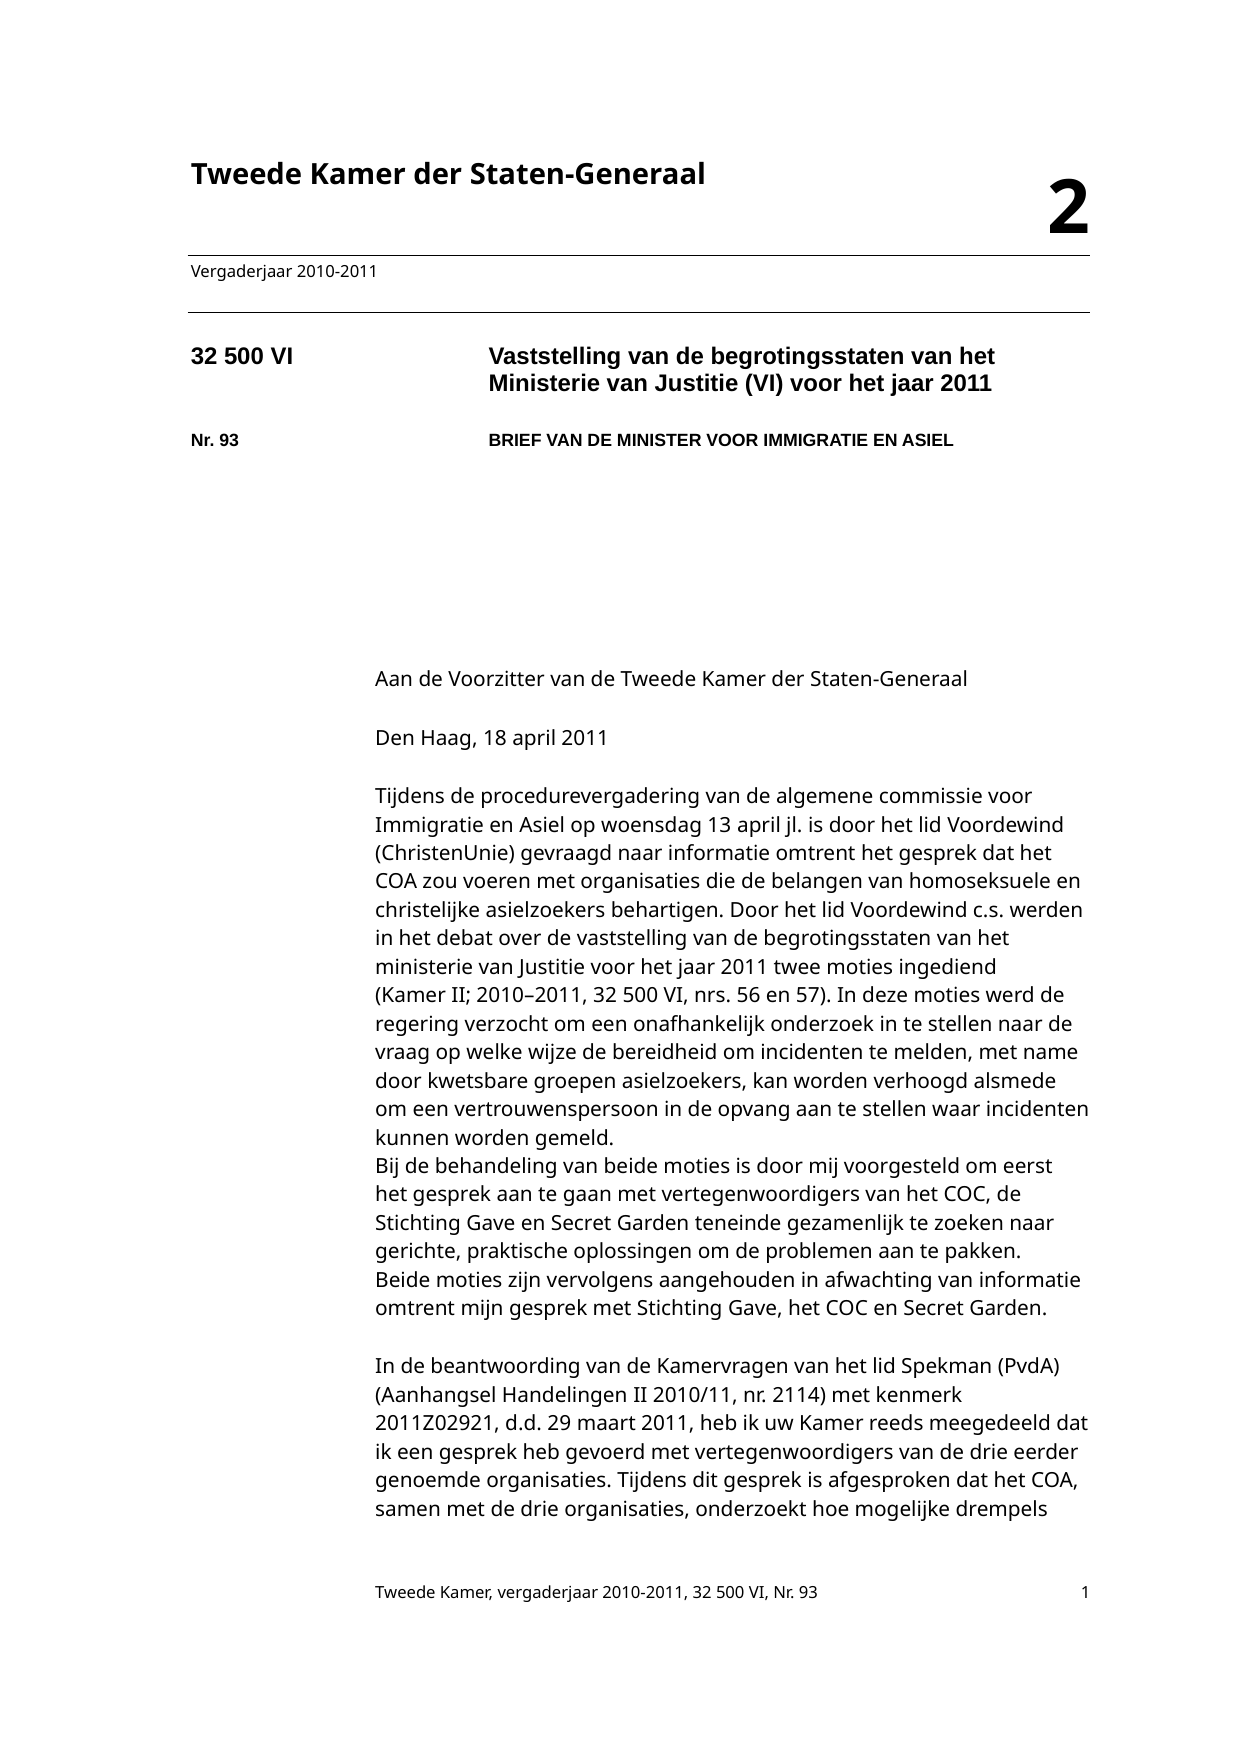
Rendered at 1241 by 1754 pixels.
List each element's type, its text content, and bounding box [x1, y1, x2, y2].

table_cell [485, 256, 1090, 312]
table_cell [188, 313, 485, 339]
table_cell 32 500 VI [188, 339, 485, 427]
table_cell BRIEF VAN DE MINISTER VOOR IMMIGRATIE EN ASIEL [485, 427, 1090, 546]
text Den Haag, 18 april 2011 [375, 723, 1090, 751]
table_header Tweede Kamer der Staten-Generaal [188, 150, 909, 255]
text Bij de behandeling van beide moties is door mij voorgesteld om eerst het gesprek aan te gaan met vertegenwoordigers van het COC, de Stichting Gave en Secret Garden teneinde gezamenlijk te zoeken naar gerichte, praktische oplossingen om de problemen aan te pakken. [375, 1151, 1090, 1265]
table_cell Vaststelling van de begrotingsstaten van het Ministerie van Justitie (VI) voor het jaar 2011 [485, 339, 1090, 427]
table_cell Vergaderjaar 2010-2011 [188, 256, 485, 312]
text Beide moties zijn vervolgens aangehouden in afwachting van informatie omtrent mijn gesprek met Stichting Gave, het COC en Secret Garden. [375, 1265, 1090, 1322]
text Aan de Voorzitter van de Tweede Kamer der Staten-Generaal [375, 664, 1090, 693]
table_cell [485, 313, 1090, 339]
table_cell Nr. 93 [188, 427, 485, 546]
table_header 2 [910, 150, 1090, 255]
text In de beantwoording van de Kamervragen van het lid Spekman (PvdA) (Aanhangsel Handelingen II 2010/11, nr. 2114) met kenmerk 2011Z02921, d.d. 29 maart 2011, heb ik uw Kamer reeds meegedeeld dat ik een gesprek heb gevoerd met vertegenwoordigers van de drie eerder genoemde organisaties. Tijdens dit gesprek is afgesproken dat het COA, samen met de drie organisaties, onderzoekt hoe mogelijke drempels [375, 1352, 1090, 1522]
text Tijdens de procedurevergadering van de algemene commissie voor Immigratie en Asiel op woensdag 13 april jl. is door het lid Voordewind (ChristenUnie) gevraagd naar informatie omtrent het gesprek dat het COA zou voeren met organisaties die de belangen van homoseksuele en christelijke asielzoekers behartigen. Door het lid Voordewind c.s. werden in het debat over de vaststelling van de begrotingsstaten van het ministerie van Justitie voor het jaar 2011 twee moties ingediend (Kamer II; 2010–2011, 32 500 VI, nrs. 56 en 57). In deze moties werd de regering verzocht om een onafhankelijk onderzoek in te stellen naar de vraag op welke wijze de bereidheid om incidenten te melden, met name door kwetsbare groepen asielzoekers, kan worden verhoogd alsmede om een vertrouwenspersoon in de opvang aan te stellen waar incidenten kunnen worden gemeld. [375, 781, 1090, 1151]
